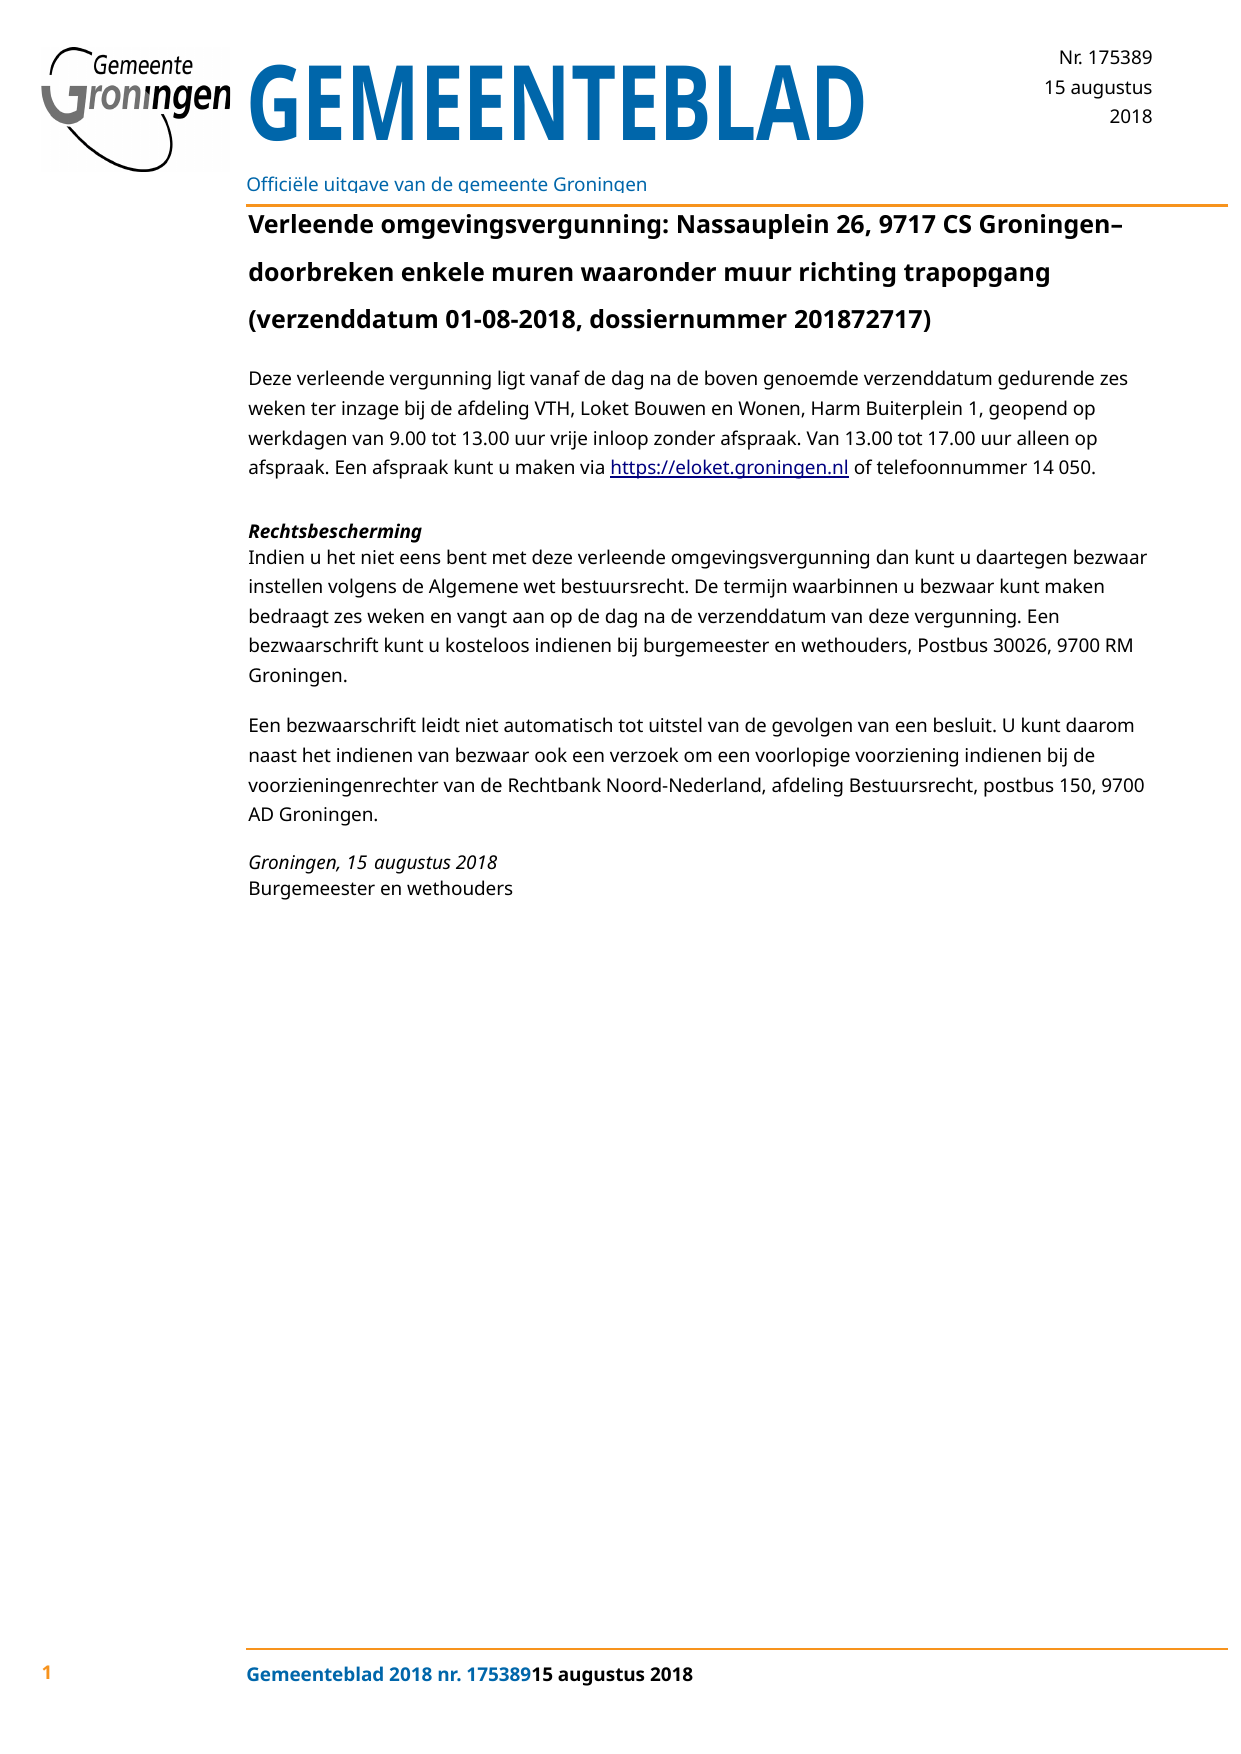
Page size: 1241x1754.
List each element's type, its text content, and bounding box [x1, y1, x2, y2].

text Burgemeester en wethouders [248, 875, 1152, 901]
text Verleende omgevingsvergunning: Nassauplein 26, 9717 CS Groningen– doorbreken enkele muren waaronder muur richting trapopgang (verzenddatum 01-08-2018, dossiernummer 201872717) [248, 207, 1152, 336]
text Deze verleende vergunning ligt vanaf de dag na de boven genoemde verzenddatum gedurende zes weken ter inzage bij de afdeling VTH, Loket Bouwen en Wonen, Harm Buiterplein 1, geopend op werkdagen van 9.00 tot 13.00 uur vrije inloop zonder afspraak. Van 13.00 tot 17.00 uur alleen op afspraak. Een afspraak kunt u maken via https://eloket.groningen.nl of telefoonnummer 14 050. [248, 366, 1152, 480]
text Indien u het niet eens bent met deze verleende omgevingsvergunning dan kunt u daartegen bezwaar instellen volgens de Algemene wet bestuursrecht. De termijn waarbinnen u bezwaar kunt maken bedraagt zes weken en vangt aan op de dag na de verzenddatum van deze vergunning. Een bezwaarschrift kunt u kosteloos indienen bij burgemeester en wethouders, Postbus 30026, 9700 RM Groningen. [248, 544, 1152, 688]
text Rechtsbescherming [248, 518, 1152, 544]
picture [41, 47, 231, 172]
text Groningen, 15 augustus 2018 [248, 849, 1152, 875]
text Een bezwaarschrift leidt niet automatisch tot uitstel van de gevolgen van een besluit. U kunt daarom naast het indienen van bezwaar ook een verzoek om een voorlopige voorziening indienen bij de voorzieningenrechter van de Rechtbank Noord-Nederland, afdeling Bestuursrecht, postbus 150, 9700 AD Groningen. [248, 713, 1152, 827]
